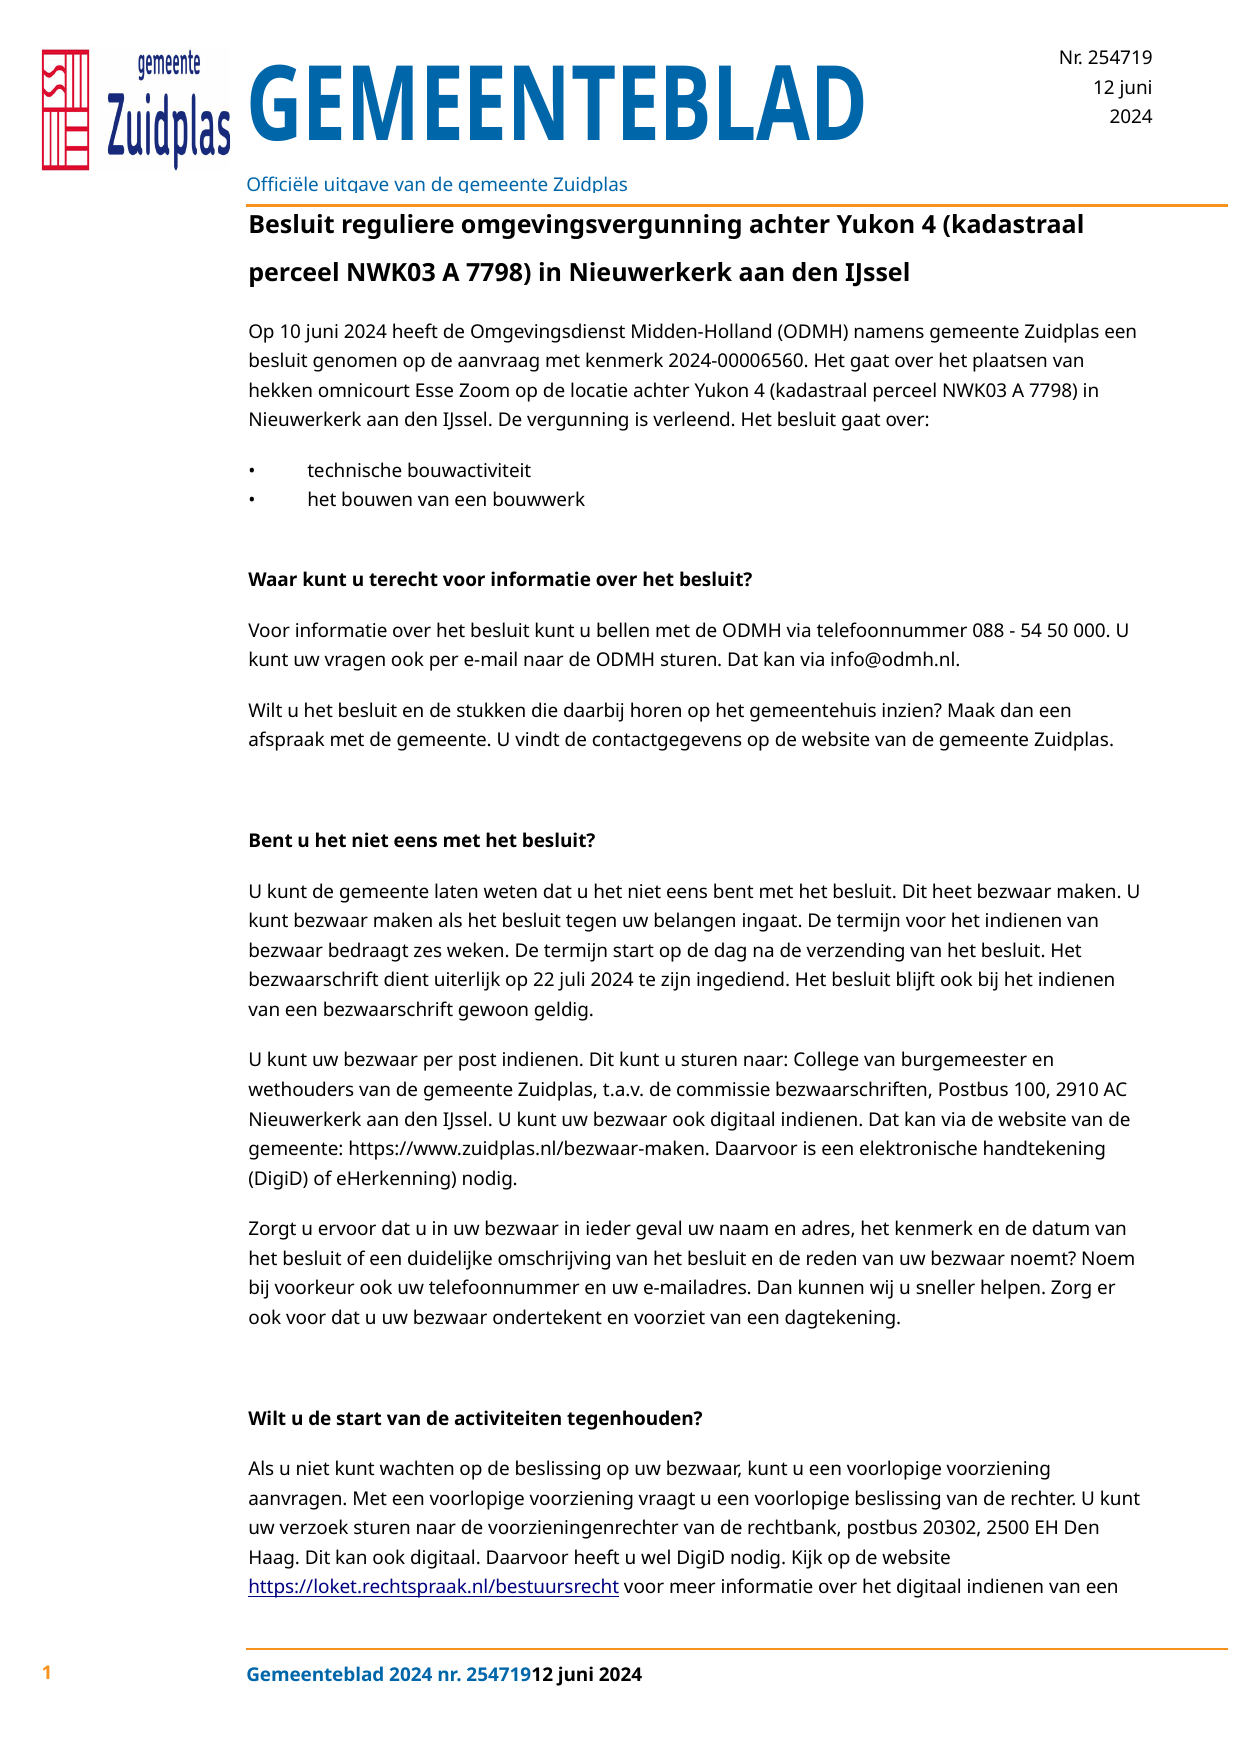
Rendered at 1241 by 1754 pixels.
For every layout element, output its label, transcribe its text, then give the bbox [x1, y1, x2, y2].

text Wilt u de start van de activiteiten tegenhouden? [248, 1405, 1152, 1431]
text Waar kunt u terecht voor informatie over het besluit? [248, 567, 1152, 592]
text Zorgt u ervoor dat u in uw bezwaar in ieder geval uw naam en adres, het kenmerk en de datum van het besluit of een duidelijke omschrijving van het besluit en de reden van uw bezwaar noemt? Noem bij voorkeur ook uw telefoonnummer en uw e-mailadres. Dan kunnen wij u sneller helpen. Zorg er ook voor dat u uw bezwaar ondertekent en voorziet van een dagtekening. [248, 1215, 1152, 1330]
text Besluit reguliere omgevingsvergunning achter Yukon 4 (kadastraal perceel NWK03 A 7798) in Nieuwerkerk aan den IJssel [248, 207, 1152, 288]
picture [41, 47, 231, 172]
text U kunt de gemeente laten weten dat u het niet eens bent met het besluit. Dit heet bezwaar maken. U kunt bezwaar maken als het besluit tegen uw belangen ingaat. De termijn voor het indienen van bezwaar bedraagt zes weken. De termijn start op de dag na de verzending van het besluit. Het bezwaarschrift dient uiterlijk op 22 juli 2024 te zijn ingediend. Het besluit blijft ook bij het indienen van een bezwaarschrift gewoon geldig. [248, 878, 1152, 1022]
text U kunt uw bezwaar per post indienen. Dit kunt u sturen naar: College van burgemeester en wethouders van de gemeente Zuidplas, t.a.v. de commissie bezwaarschriften, Postbus 100, 2910 AC Nieuwerkerk aan den IJssel. U kunt uw bezwaar ook digitaal indienen. Dat kan via de website van de gemeente: https://www.zuidplas.nl/bezwaar-maken. Daarvoor is een elektronische handtekening (DigiD) of eHerkenning) nodig. [248, 1047, 1152, 1191]
text Als u niet kunt wachten op de beslissing op uw bezwaar, kunt u een voorlopige voorziening aanvragen. Met een voorlopige voorziening vraagt u een voorlopige beslissing van de rechter. U kunt uw verzoek sturen naar de voorzieningenrechter van de rechtbank, postbus 20302, 2500 EH Den Haag. Dit kan ook digitaal. Daarvoor heeft u wel DigiD nodig. Kijk op de website https://loket.rechtspraak.nl/bestuursrecht voor meer informatie over het digitaal indienen van een [248, 1455, 1152, 1599]
text Voor informatie over het besluit kunt u bellen met de ODMH via telefoonnummer 088 - 54 50 000. U kunt uw vragen ook per e-mail naar de ODMH sturen. Dat kan via info@odmh.nl. [248, 617, 1152, 672]
list technische bouwactiviteit [248, 457, 1152, 483]
text Op 10 juni 2024 heeft de Omgevingsdienst Midden-Holland (ODMH) namens gemeente Zuidplas een besluit genomen op de aanvraag met kenmerk 2024-00006560. Het gaat over het plaatsen van hekken omnicourt Esse Zoom op de locatie achter Yukon 4 (kadastraal perceel NWK03 A 7798) in Nieuwerkerk aan den IJssel. De vergunning is verleend. Het besluit gaat over: [248, 318, 1152, 432]
text Wilt u het besluit en de stukken die daarbij horen op het gemeentehuis inzien? Maak dan een afspraak met de gemeente. U vindt de contactgegevens op de website van de gemeente Zuidplas. [248, 697, 1152, 752]
text Bent u het niet eens met het besluit? [248, 827, 1152, 853]
list het bouwen van een bouwwerk [248, 487, 1152, 512]
